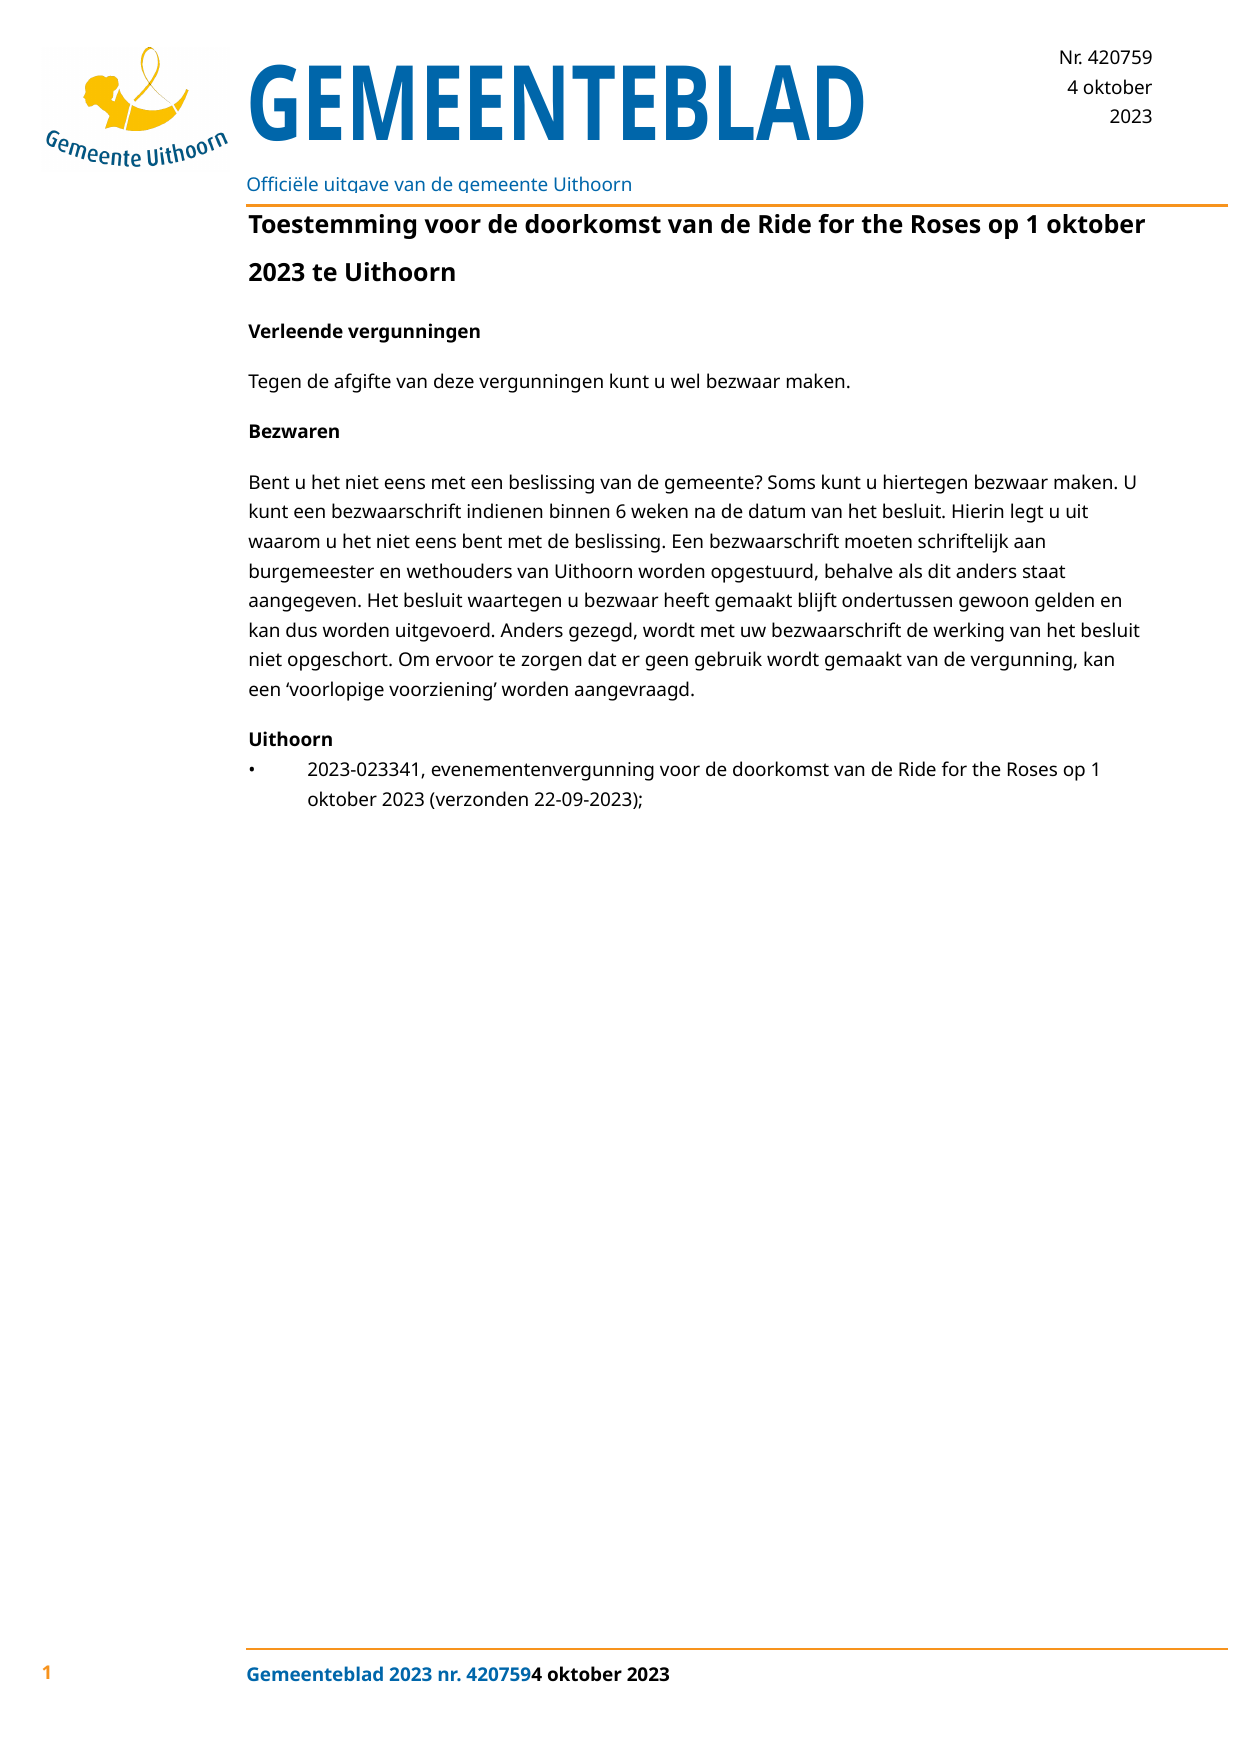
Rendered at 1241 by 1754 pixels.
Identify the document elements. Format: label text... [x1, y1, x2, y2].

text Uithoorn [248, 727, 1152, 752]
picture [41, 47, 231, 172]
text Verleende vergunningen [248, 318, 1152, 344]
text Bezwaren [248, 419, 1152, 444]
text Toestemming voor de doorkomst van de Ride for the Roses op 1 oktober 2023 te Uithoorn [248, 207, 1152, 288]
text Bent u het niet eens met een beslissing van de gemeente? Soms kunt u hiertegen bezwaar maken. U kunt een bezwaarschrift indienen binnen 6 weken na de datum van het besluit. Hierin legt u uit waarom u het niet eens bent met de beslissing. Een bezwaarschrift moeten schriftelijk aan burgemeester en wethouders van Uithoorn worden opgestuurd, behalve als dit anders staat aangegeven. Het besluit waartegen u bezwaar heeft gemaakt blijft ondertussen gewoon gelden en kan dus worden uitgevoerd. Anders gezegd, wordt met uw bezwaarschrift de werking van het besluit niet opgeschort. Om ervoor te zorgen dat er geen gebruik wordt gemaakt van de vergunning, kan een ‘voorlopige voorziening’ worden aangevraagd. [248, 469, 1152, 702]
text Tegen de afgifte van deze vergunningen kunt u wel bezwaar maken. [248, 368, 1152, 394]
list 2023-023341, evenementenvergunning voor de doorkomst van de Ride for the Roses op 1 oktober 2023 (verzonden 22-09-2023); [248, 756, 1152, 812]
